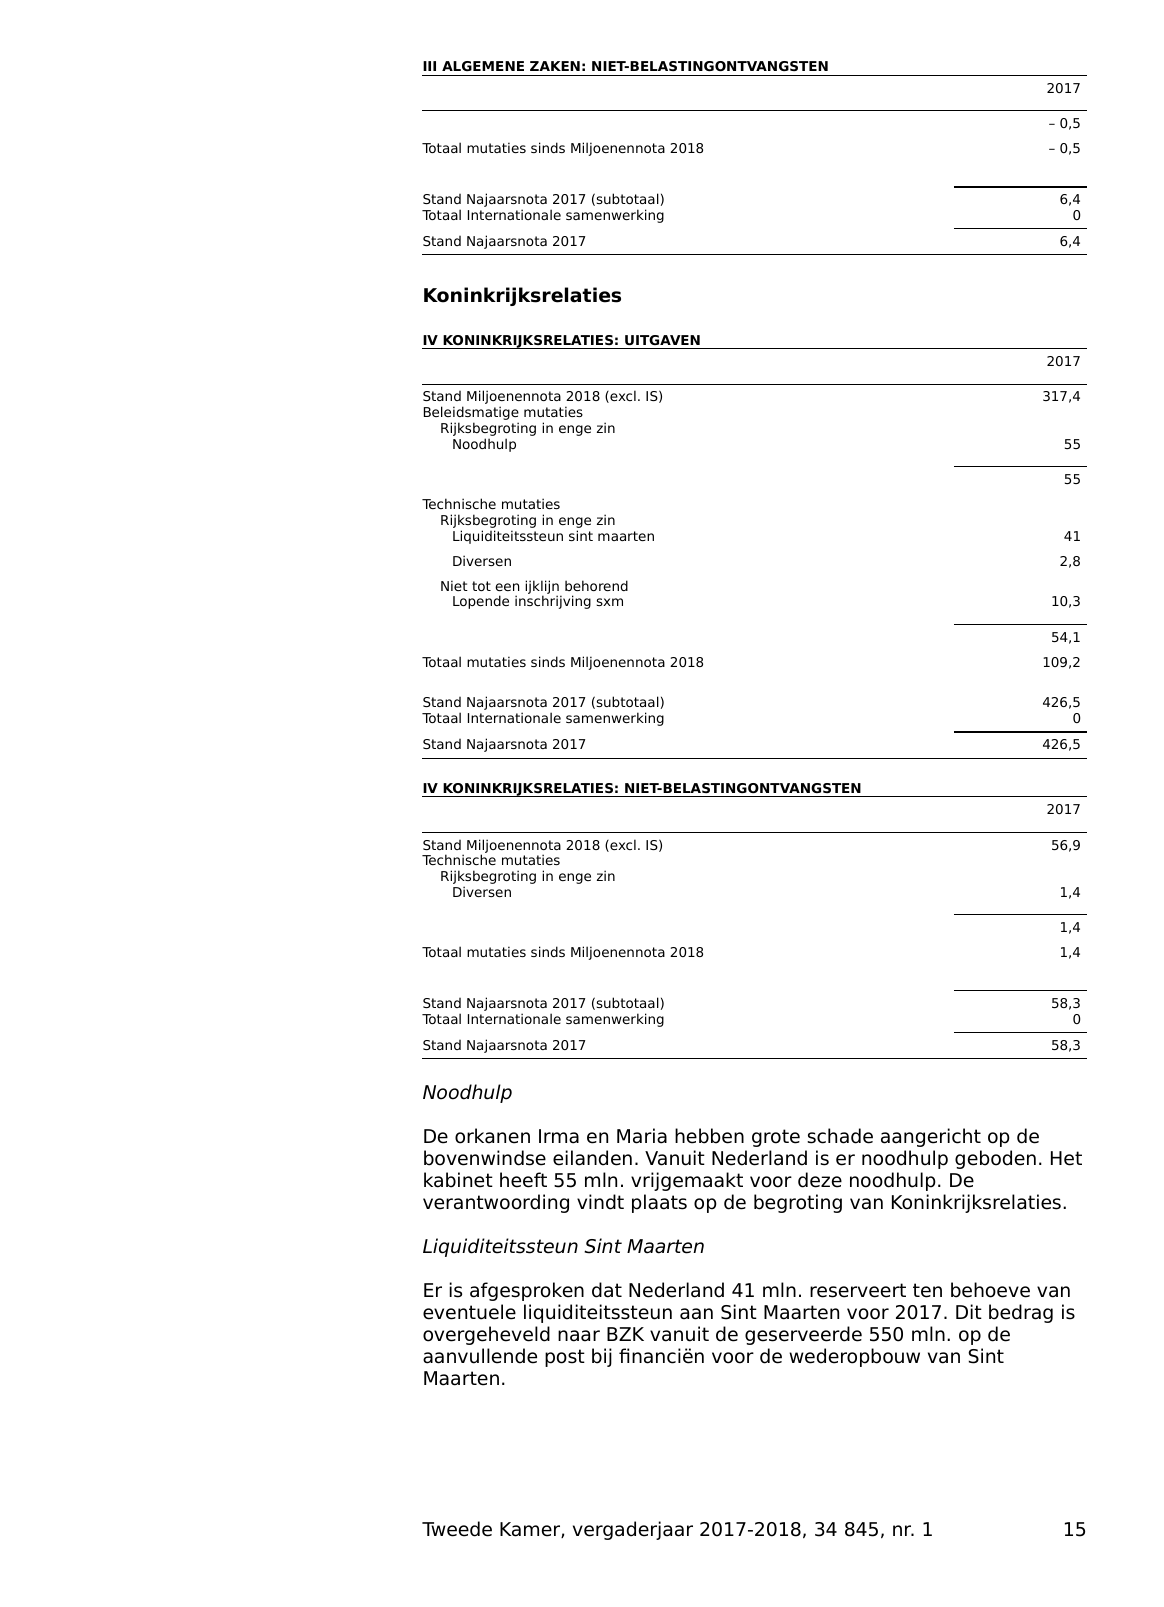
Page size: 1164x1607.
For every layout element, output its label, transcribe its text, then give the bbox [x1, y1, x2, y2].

table_cell 2,8 [954, 553, 1087, 578]
text Er is afgesproken dat Nederland 41 mln. reserveert ten behoeve van eventuele liquiditeitssteun aan Sint Maarten voor 2017. Dit bedrag is overgeheveld naar BZK vanuit de geserveerde 550 mln. op de aanvullende post bij financiën voor de wederopbouw van Sint Maarten. [422, 1280, 1087, 1390]
table_cell Niet tot een ijklijn behorend [434, 578, 954, 594]
table_cell [434, 914, 446, 945]
table_cell Rijksbegroting in enge zin [434, 869, 954, 884]
table_cell [954, 497, 1087, 513]
table_cell [422, 466, 434, 497]
table_cell [954, 961, 1087, 990]
table_cell [446, 914, 954, 945]
table_cell [422, 76, 434, 110]
table_cell [422, 578, 434, 594]
table_cell Diversen [446, 885, 954, 914]
table_cell Rijksbegroting in enge zin [434, 513, 954, 528]
table_cell 2017 [954, 349, 1087, 383]
table_cell [422, 624, 434, 654]
table_cell [422, 513, 434, 528]
table_cell [446, 111, 954, 141]
table_cell [422, 436, 434, 466]
table_cell Totaal mutaties sinds Miljoenennota 2018 [422, 945, 954, 961]
table_cell Stand Najaarsnota 2017 (subtotaal) [422, 990, 954, 1012]
table_header III ALGEMENE ZAKEN: NIET-BELASTINGONTVANGSTEN [422, 59, 1087, 75]
table_cell – 0,5 [954, 141, 1087, 157]
table_cell [422, 797, 434, 832]
table_cell Stand Najaarsnota 2017 [422, 1032, 954, 1058]
table_cell 54,1 [954, 625, 1087, 654]
table_cell 1,4 [954, 885, 1087, 914]
table_cell Beleidsmatige mutaties [422, 405, 954, 421]
table_cell Technische mutaties [422, 497, 954, 513]
table_cell [422, 528, 434, 553]
table_cell Totaal Internationale samenwerking [422, 208, 954, 228]
table_cell [954, 869, 1087, 884]
table_cell 6,4 [954, 229, 1087, 254]
table_cell Noodhulp [446, 436, 954, 466]
table_cell Rijksbegroting in enge zin [434, 421, 954, 436]
table_cell [434, 885, 446, 914]
table_cell 56,9 [954, 833, 1087, 853]
table_cell [954, 853, 1087, 869]
table_cell Lopende inschrijving sxm [446, 594, 954, 624]
table_cell 41 [954, 528, 1087, 553]
table_cell Totaal Internationale samenwerking [422, 1012, 954, 1032]
table_cell 0 [954, 711, 1087, 731]
table_cell Stand Miljoenennota 2018 (excl. IS) [422, 385, 954, 405]
table_cell [434, 157, 446, 186]
table_cell [434, 111, 446, 141]
table_cell 426,5 [954, 733, 1087, 757]
table_cell Stand Najaarsnota 2017 (subtotaal) [422, 186, 954, 208]
table_cell [422, 421, 434, 436]
table_cell 1,4 [954, 945, 1087, 961]
table_cell [434, 594, 446, 624]
table_cell [422, 349, 434, 383]
table_cell [446, 76, 954, 110]
table_cell [954, 578, 1087, 594]
table_cell 55 [954, 467, 1087, 497]
table_cell – 0,5 [954, 111, 1087, 141]
table_cell [422, 670, 434, 695]
table_cell [954, 513, 1087, 528]
table_header IV KONINKRIJKSRELATIES: UITGAVEN [422, 333, 1087, 348]
table_cell 2017 [954, 76, 1087, 110]
table_cell [422, 553, 434, 578]
table_cell [422, 961, 434, 990]
table_cell [434, 670, 446, 695]
table_cell 58,3 [954, 1033, 1087, 1058]
table_cell [422, 594, 434, 624]
table_cell 58,3 [954, 991, 1087, 1012]
table_cell Technische mutaties [422, 853, 954, 869]
table_cell [422, 111, 434, 141]
table_cell 0 [954, 208, 1087, 228]
table_cell [422, 914, 434, 945]
table_cell 1,4 [954, 915, 1087, 945]
table_cell 426,5 [954, 695, 1087, 711]
table_cell Stand Miljoenennota 2018 (excl. IS) [422, 833, 954, 853]
table_cell [446, 349, 954, 383]
subtitle Noodhulp [422, 1082, 1087, 1103]
table_cell Totaal mutaties sinds Miljoenennota 2018 [422, 655, 954, 670]
table_cell [434, 436, 446, 466]
table_cell 317,4 [954, 385, 1087, 405]
subtitle Liquiditeitssteun Sint Maarten [422, 1236, 1087, 1258]
table_cell [422, 157, 434, 186]
table_cell 10,3 [954, 594, 1087, 624]
table_cell [954, 670, 1087, 695]
table_cell [954, 157, 1087, 186]
table_cell [434, 466, 446, 497]
table_cell [954, 405, 1087, 421]
table_cell 55 [954, 436, 1087, 466]
text De orkanen Irma en Maria hebben grote schade aangericht op de bovenwindse eilanden. Vanuit Nederland is er noodhulp geboden. Het kabinet heeft 55 mln. vrijgemaakt voor deze noodhulp. De verantwoording vindt plaats op de begroting van Koninkrijksrelaties. [422, 1126, 1087, 1214]
table_cell [422, 885, 434, 914]
table_cell [434, 961, 446, 990]
table_cell [422, 869, 434, 884]
table_cell [434, 349, 446, 383]
table_cell Stand Najaarsnota 2017 [422, 228, 954, 254]
table_cell [954, 421, 1087, 436]
table_cell [434, 76, 446, 110]
table_cell [446, 961, 954, 990]
table_cell 2017 [954, 797, 1087, 832]
table_cell [434, 528, 446, 553]
table_cell [446, 466, 954, 497]
table_cell Stand Najaarsnota 2017 [422, 731, 954, 757]
table_cell Diversen [446, 553, 954, 578]
table_cell Totaal mutaties sinds Miljoenennota 2018 [422, 141, 954, 157]
table_cell [446, 157, 954, 186]
table_cell Stand Najaarsnota 2017 (subtotaal) [422, 695, 954, 711]
table_cell [446, 797, 954, 832]
table_cell [446, 670, 954, 695]
table_cell [434, 797, 446, 832]
subtitle Koninkrijksrelaties [422, 285, 1087, 307]
table_cell 109,2 [954, 655, 1087, 670]
table_cell [446, 624, 954, 654]
table_cell 6,4 [954, 188, 1087, 208]
table_cell [434, 624, 446, 654]
table_cell 0 [954, 1012, 1087, 1032]
table_header IV KONINKRIJKSRELATIES: NIET-BELASTINGONTVANGSTEN [422, 780, 1087, 796]
table_cell Totaal Internationale samenwerking [422, 711, 954, 731]
table_cell Liquiditeitssteun sint maarten [446, 528, 954, 553]
table_cell [434, 553, 446, 578]
